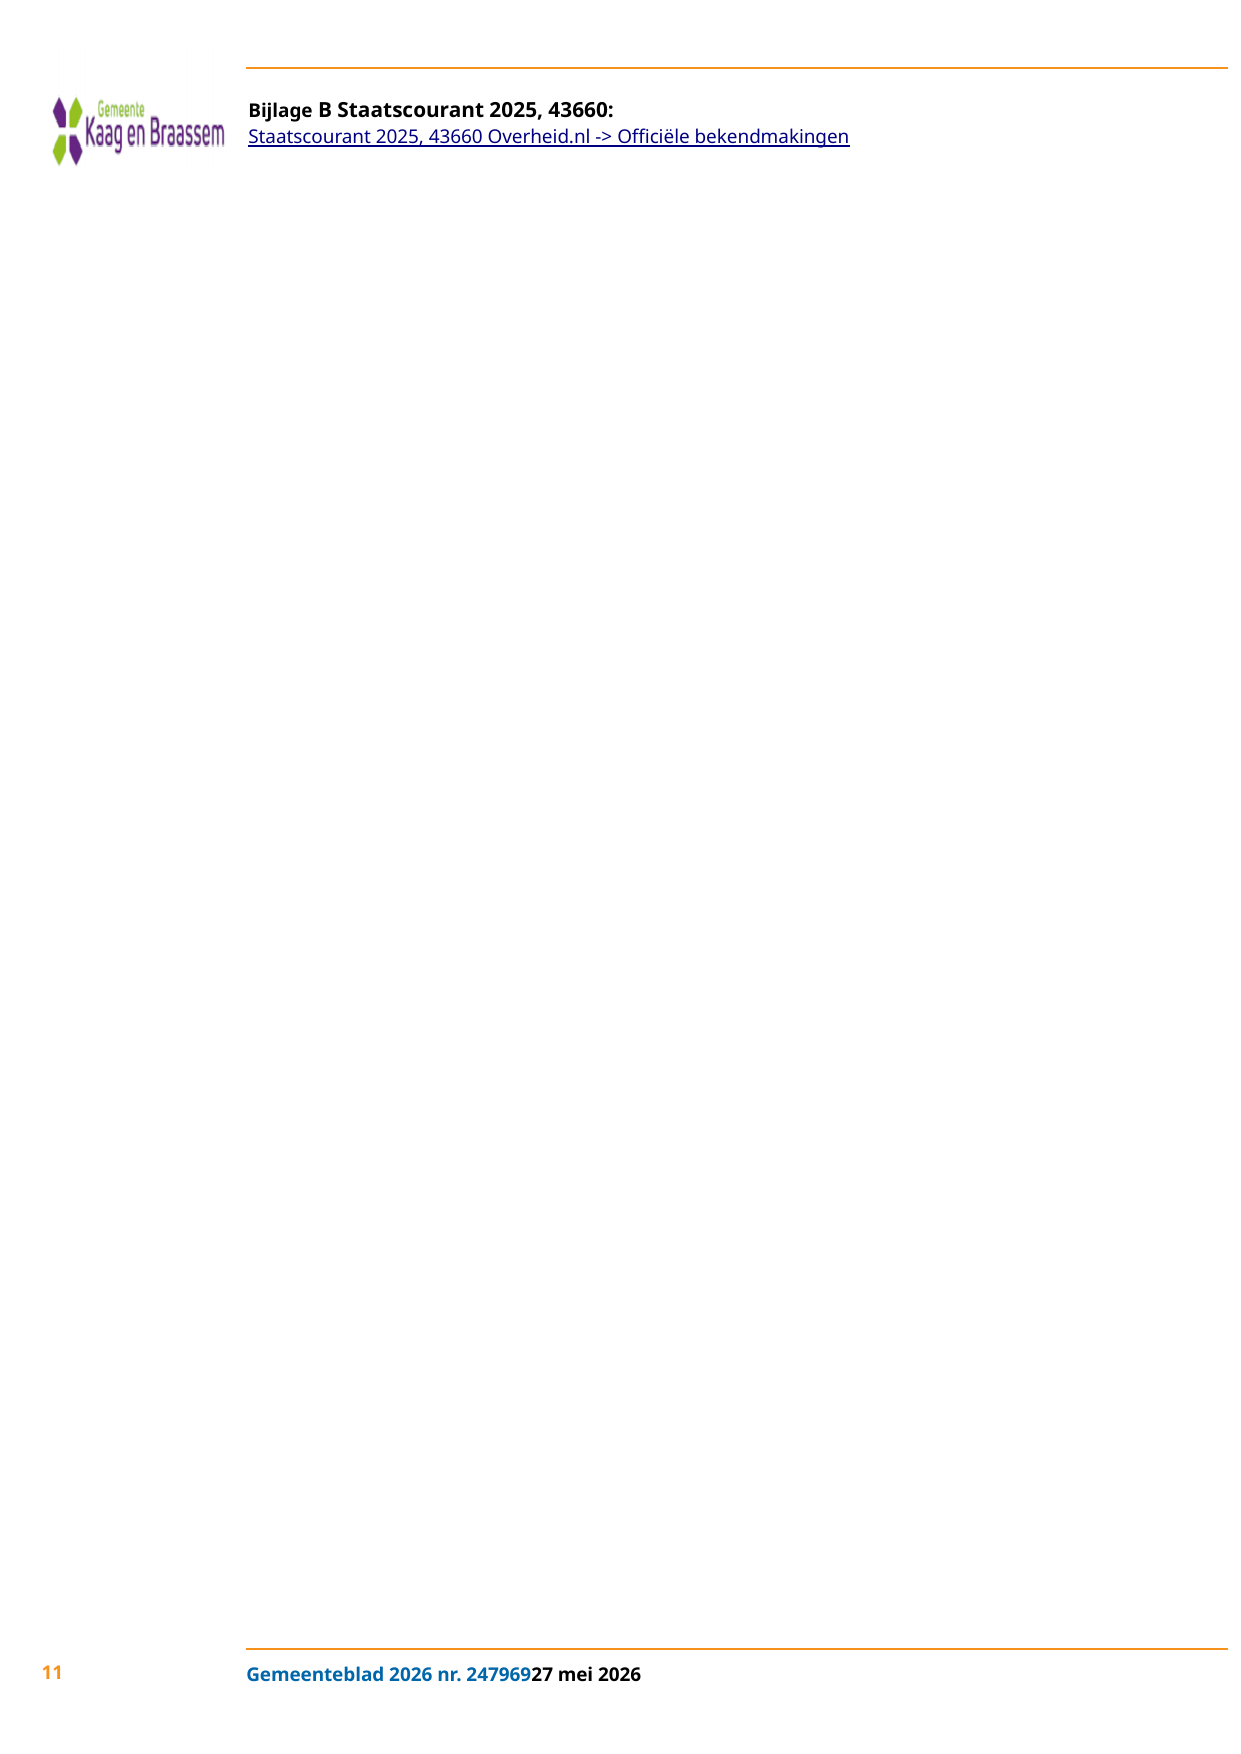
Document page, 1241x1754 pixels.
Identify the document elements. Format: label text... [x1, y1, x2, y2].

text Staatscourant 2025, 43660 Overheid.nl -> Officiële bekendmakingen [248, 123, 1152, 149]
text Bijlage B Staatscourant 2025, 43660: [248, 95, 1152, 123]
picture [41, 47, 231, 172]
